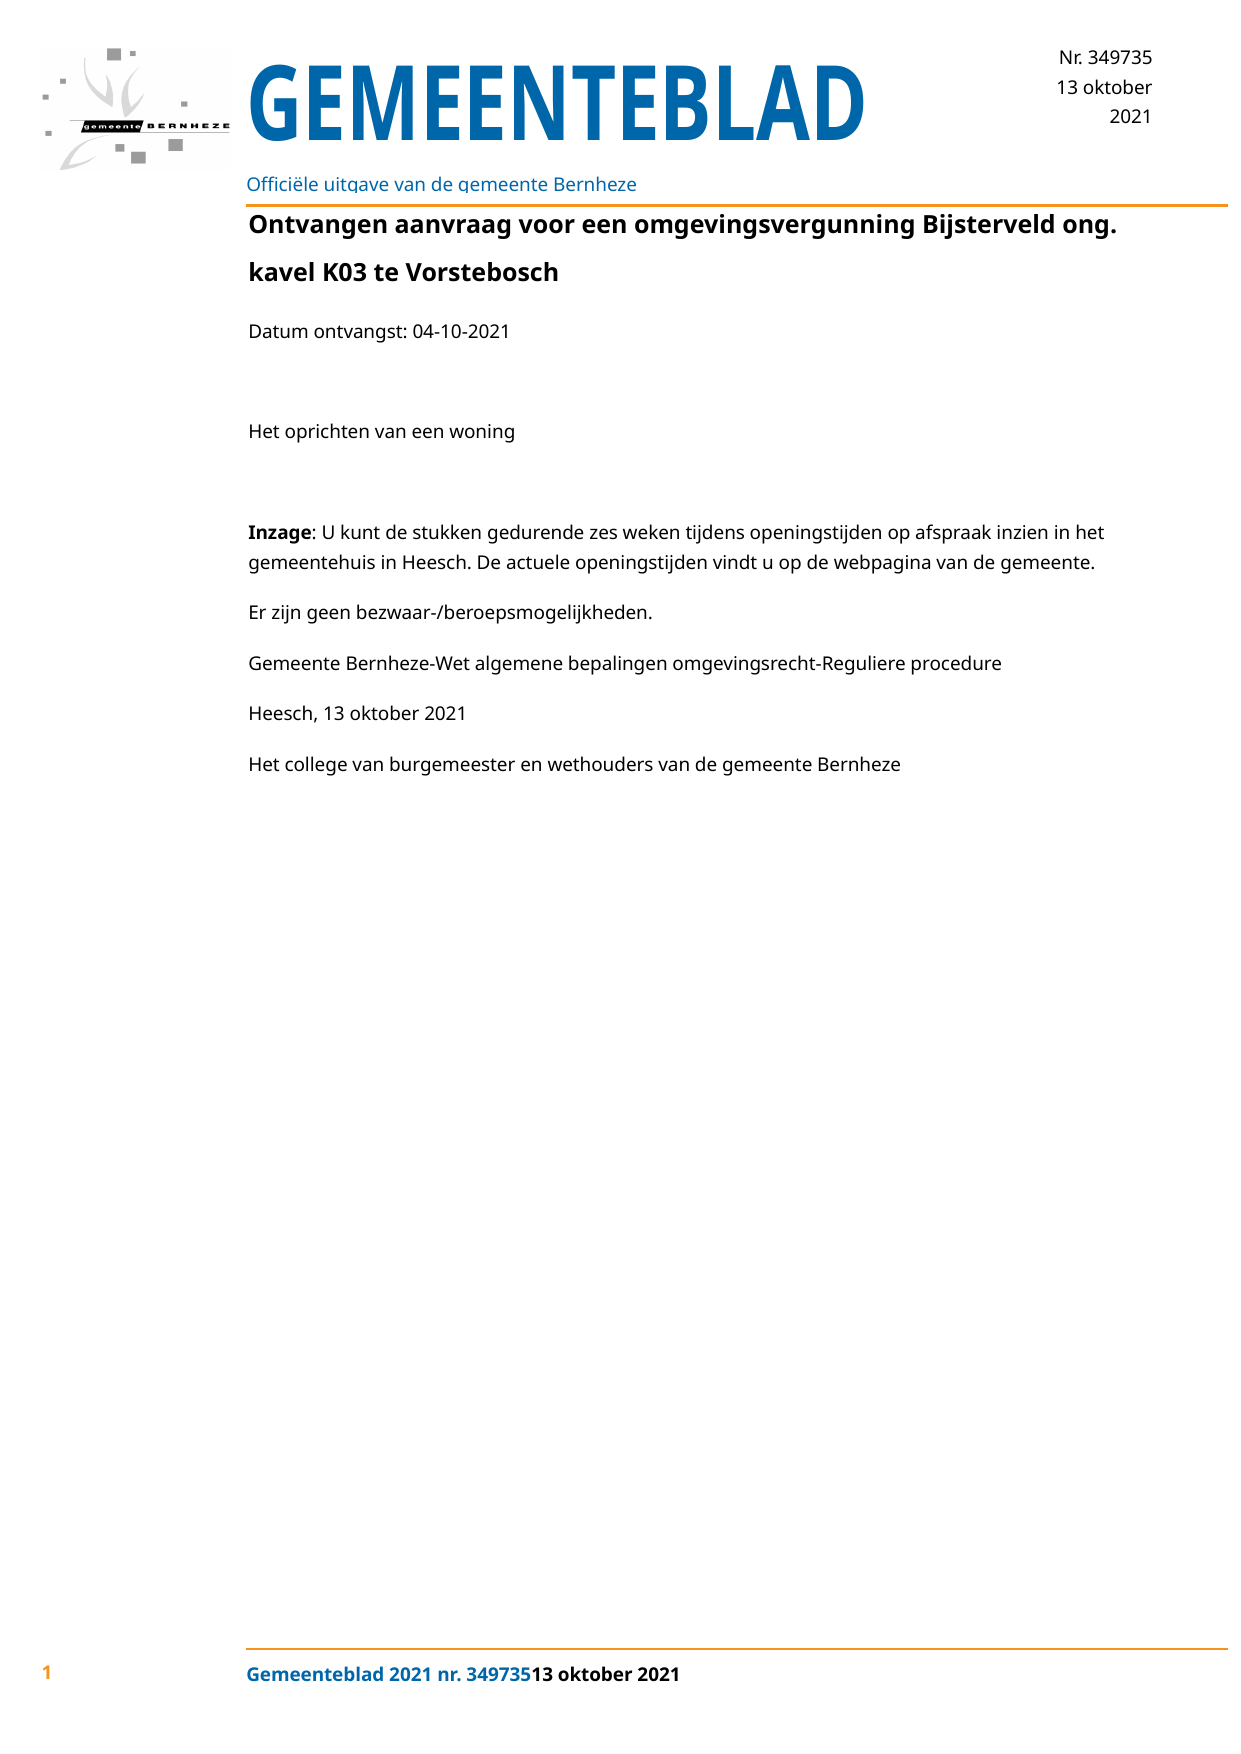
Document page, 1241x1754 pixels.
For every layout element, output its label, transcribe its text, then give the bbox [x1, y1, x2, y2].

text Gemeente Bernheze-Wet algemene bepalingen omgevingsrecht-Reguliere procedure [248, 650, 1152, 676]
text Het college van burgemeester en wethouders van de gemeente Bernheze [248, 751, 1152, 777]
text Ontvangen aanvraag voor een omgevingsvergunning Bijsterveld ong. kavel K03 te Vorstebosch [248, 207, 1152, 288]
picture [41, 47, 231, 172]
text Datum ontvangst: 04-10-2021 [248, 318, 1152, 344]
text Het oprichten van een woning [248, 419, 1152, 444]
text Inzage: U kunt de stukken gedurende zes weken tijdens openingstijden op afspraak inzien in het gemeentehuis in Heesch. De actuele openingstijden vindt u op de webpagina van de gemeente. [248, 519, 1152, 575]
text Heesch, 13 oktober 2021 [248, 700, 1152, 726]
text Er zijn geen bezwaar-/beroepsmogelijkheden. [248, 599, 1152, 625]
